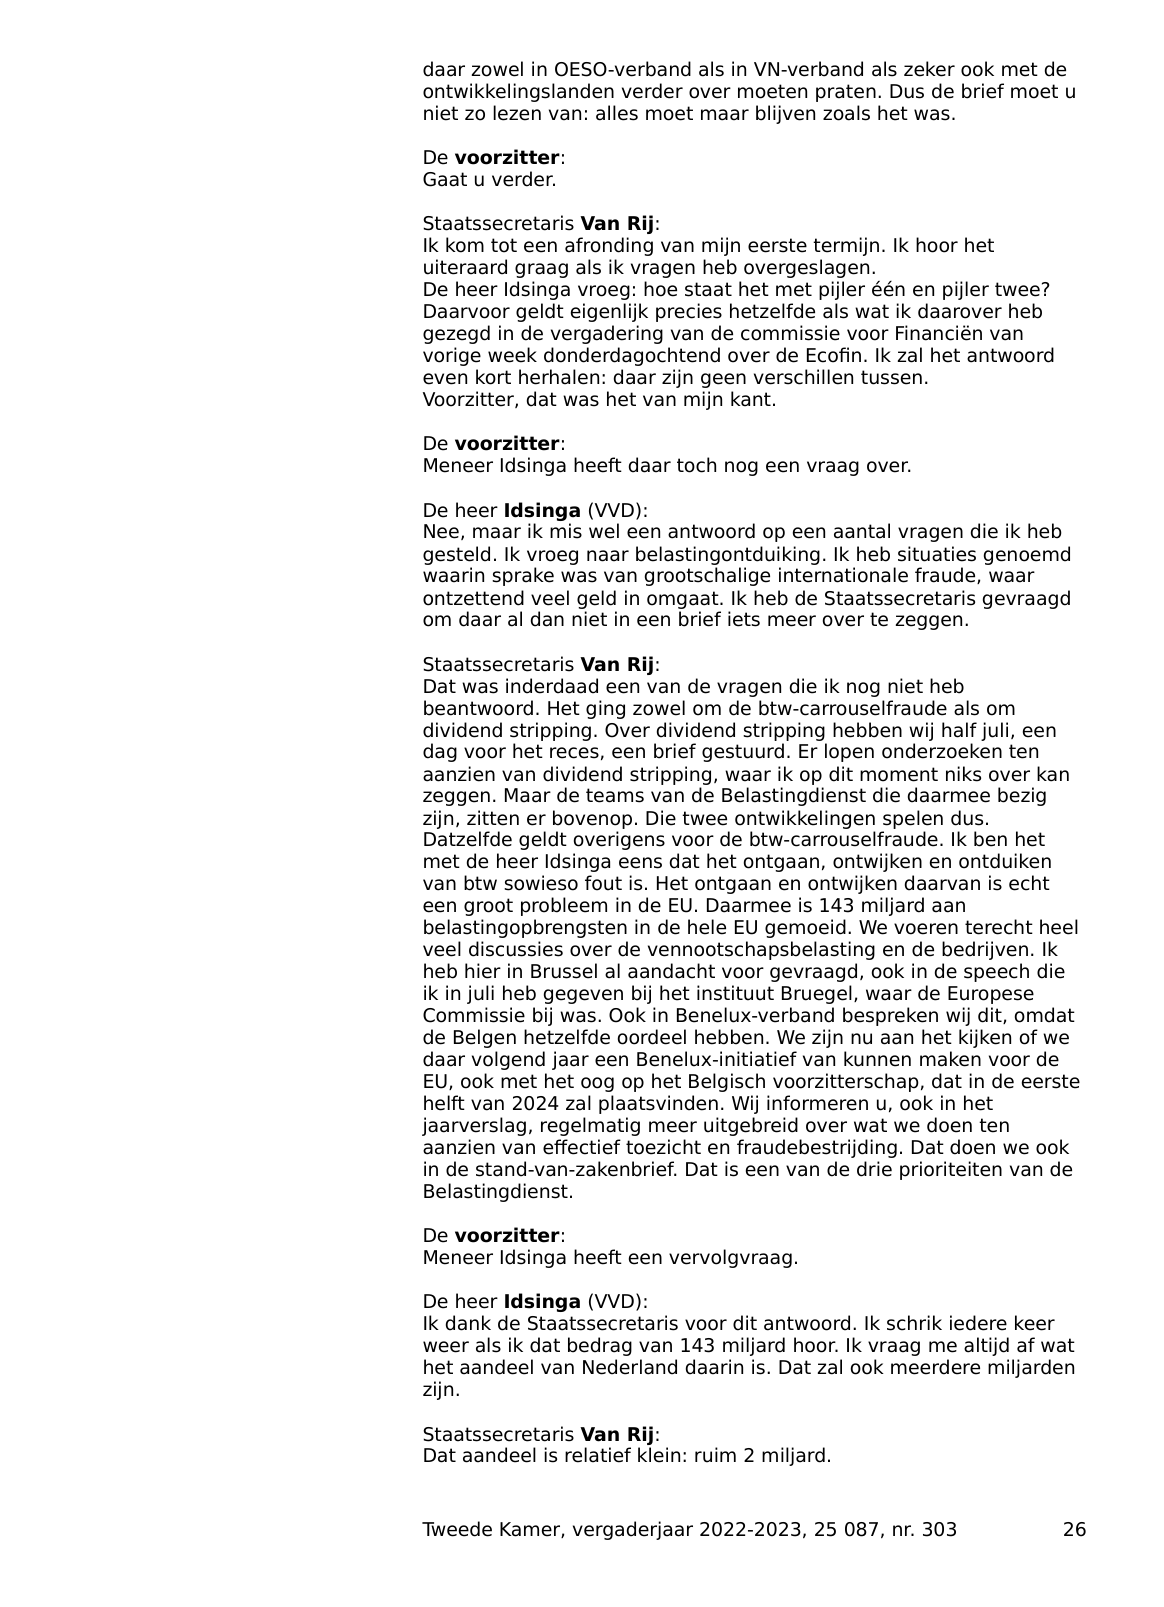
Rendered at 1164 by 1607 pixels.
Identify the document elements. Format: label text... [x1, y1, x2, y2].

text De voorzitter: [422, 147, 1087, 169]
text Meneer Idsinga heeft daar toch nog een vraag over. [422, 455, 1087, 477]
text De heer Idsinga (VVD): [422, 1291, 1087, 1313]
text Voorzitter, dat was het van mijn kant. [422, 389, 1087, 411]
text Dat aandeel is relatief klein: ruim 2 miljard. [422, 1445, 1087, 1467]
text Staatssecretaris Van Rij: [422, 1423, 1087, 1445]
text Ik kom tot een afronding van mijn eerste termijn. Ik hoor het uiteraard graag als ik vragen heb overgeslagen. [422, 235, 1087, 279]
text Gaat u verder. [422, 169, 1087, 191]
text Datzelfde geldt overigens voor de btw-carrouselfraude. Ik ben het met de heer Idsinga eens dat het ontgaan, ontwijken en ontduiken van btw sowieso fout is. Het ontgaan en ontwijken daarvan is echt een groot probleem in de EU. Daarmee is 143 miljard aan belastingopbrengsten in de hele EU gemoeid. We voeren terecht heel veel discussies over de vennootschapsbelasting en de bedrijven. Ik heb hier in Brussel al aandacht voor gevraagd, ook in de speech die ik in juli heb gegeven bij het instituut Bruegel, waar de Europese Commissie bij was. Ook in Benelux-verband bespreken wij dit, omdat de Belgen hetzelfde oordeel hebben. We zijn nu aan het kijken of we daar volgend jaar een Benelux-initiatief van kunnen maken voor de EU, ook met het oog op het Belgisch voorzitterschap, dat in de eerste helft van 2024 zal plaatsvinden. Wij informeren u, ook in het jaarverslag, regelmatig meer uitgebreid over wat we doen ten aanzien van effectief toezicht en fraudebestrijding. Dat doen we ook in de stand-van-zakenbrief. Dat is een van de drie prioriteiten van de Belastingdienst. [422, 829, 1087, 1203]
text Nee, maar ik mis wel een antwoord op een aantal vragen die ik heb gesteld. Ik vroeg naar belastingontduiking. Ik heb situaties genoemd waarin sprake was van grootschalige internationale fraude, waar ontzettend veel geld in omgaat. Ik heb de Staatssecretaris gevraagd om daar al dan niet in een brief iets meer over te zeggen. [422, 521, 1087, 631]
text Staatssecretaris Van Rij: [422, 213, 1087, 235]
text Staatssecretaris Van Rij: [422, 653, 1087, 676]
text Ik dank de Staatssecretaris voor dit antwoord. Ik schrik iedere keer weer als ik dat bedrag van 143 miljard hoor. Ik vraag me altijd af wat het aandeel van Nederland daarin is. Dat zal ook meerdere miljarden zijn. [422, 1313, 1087, 1401]
text Dat was inderdaad een van de vragen die ik nog niet heb beantwoord. Het ging zowel om de btw-carrouselfraude als om dividend stripping. Over dividend stripping hebben wij half juli, een dag voor het reces, een brief gestuurd. Er lopen onderzoeken ten aanzien van dividend stripping, waar ik op dit moment niks over kan zeggen. Maar de teams van de Belastingdienst die daarmee bezig zijn, zitten er bovenop. Die twee ontwikkelingen spelen dus. [422, 676, 1087, 829]
text De voorzitter: [422, 433, 1087, 455]
text De voorzitter: [422, 1225, 1087, 1247]
text daar zowel in OESO-verband als in VN-verband als zeker ook met de ontwikkelingslanden verder over moeten praten. Dus de brief moet u niet zo lezen van: alles moet maar blijven zoals het was. [422, 59, 1087, 125]
text Meneer Idsinga heeft een vervolgvraag. [422, 1247, 1087, 1269]
text De heer Idsinga (VVD): [422, 499, 1087, 521]
text De heer Idsinga vroeg: hoe staat het met pijler één en pijler twee? Daarvoor geldt eigenlijk precies hetzelfde als wat ik daarover heb gezegd in de vergadering van de commissie voor Financiën van vorige week donderdagochtend over de Ecofin. Ik zal het antwoord even kort herhalen: daar zijn geen verschillen tussen. [422, 279, 1087, 389]
